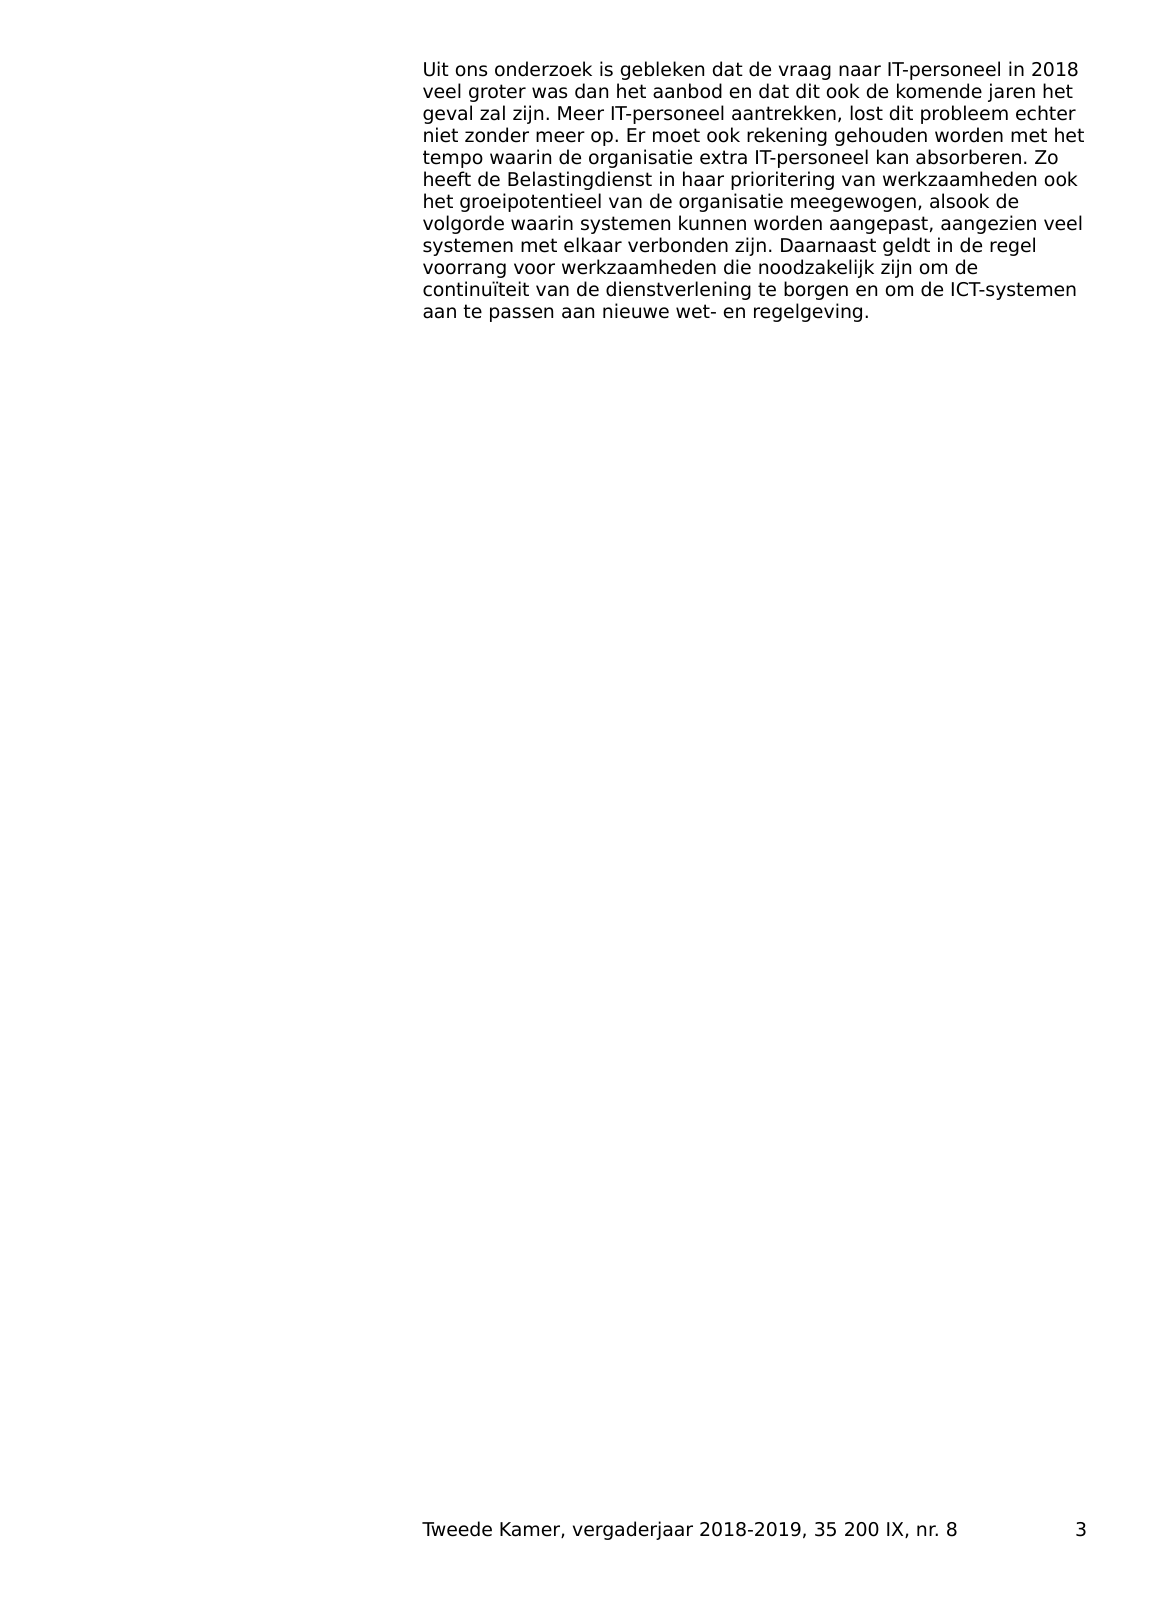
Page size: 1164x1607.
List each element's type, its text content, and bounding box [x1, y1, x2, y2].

text Uit ons onderzoek is gebleken dat de vraag naar IT-personeel in 2018 veel groter was dan het aanbod en dat dit ook de komende jaren het geval zal zijn. Meer IT-personeel aantrekken, lost dit probleem echter niet zonder meer op. Er moet ook rekening gehouden worden met het tempo waarin de organisatie extra IT-personeel kan absorberen. Zo heeft de Belastingdienst in haar prioritering van werkzaamheden ook het groeipotentieel van de organisatie meegewogen, alsook de volgorde waarin systemen kunnen worden aangepast, aangezien veel systemen met elkaar verbonden zijn. Daarnaast geldt in de regel voorrang voor werkzaamheden die noodzakelijk zijn om de continuïteit van de dienstverlening te borgen en om de ICT-systemen aan te passen aan nieuwe wet- en regelgeving. [422, 59, 1087, 323]
